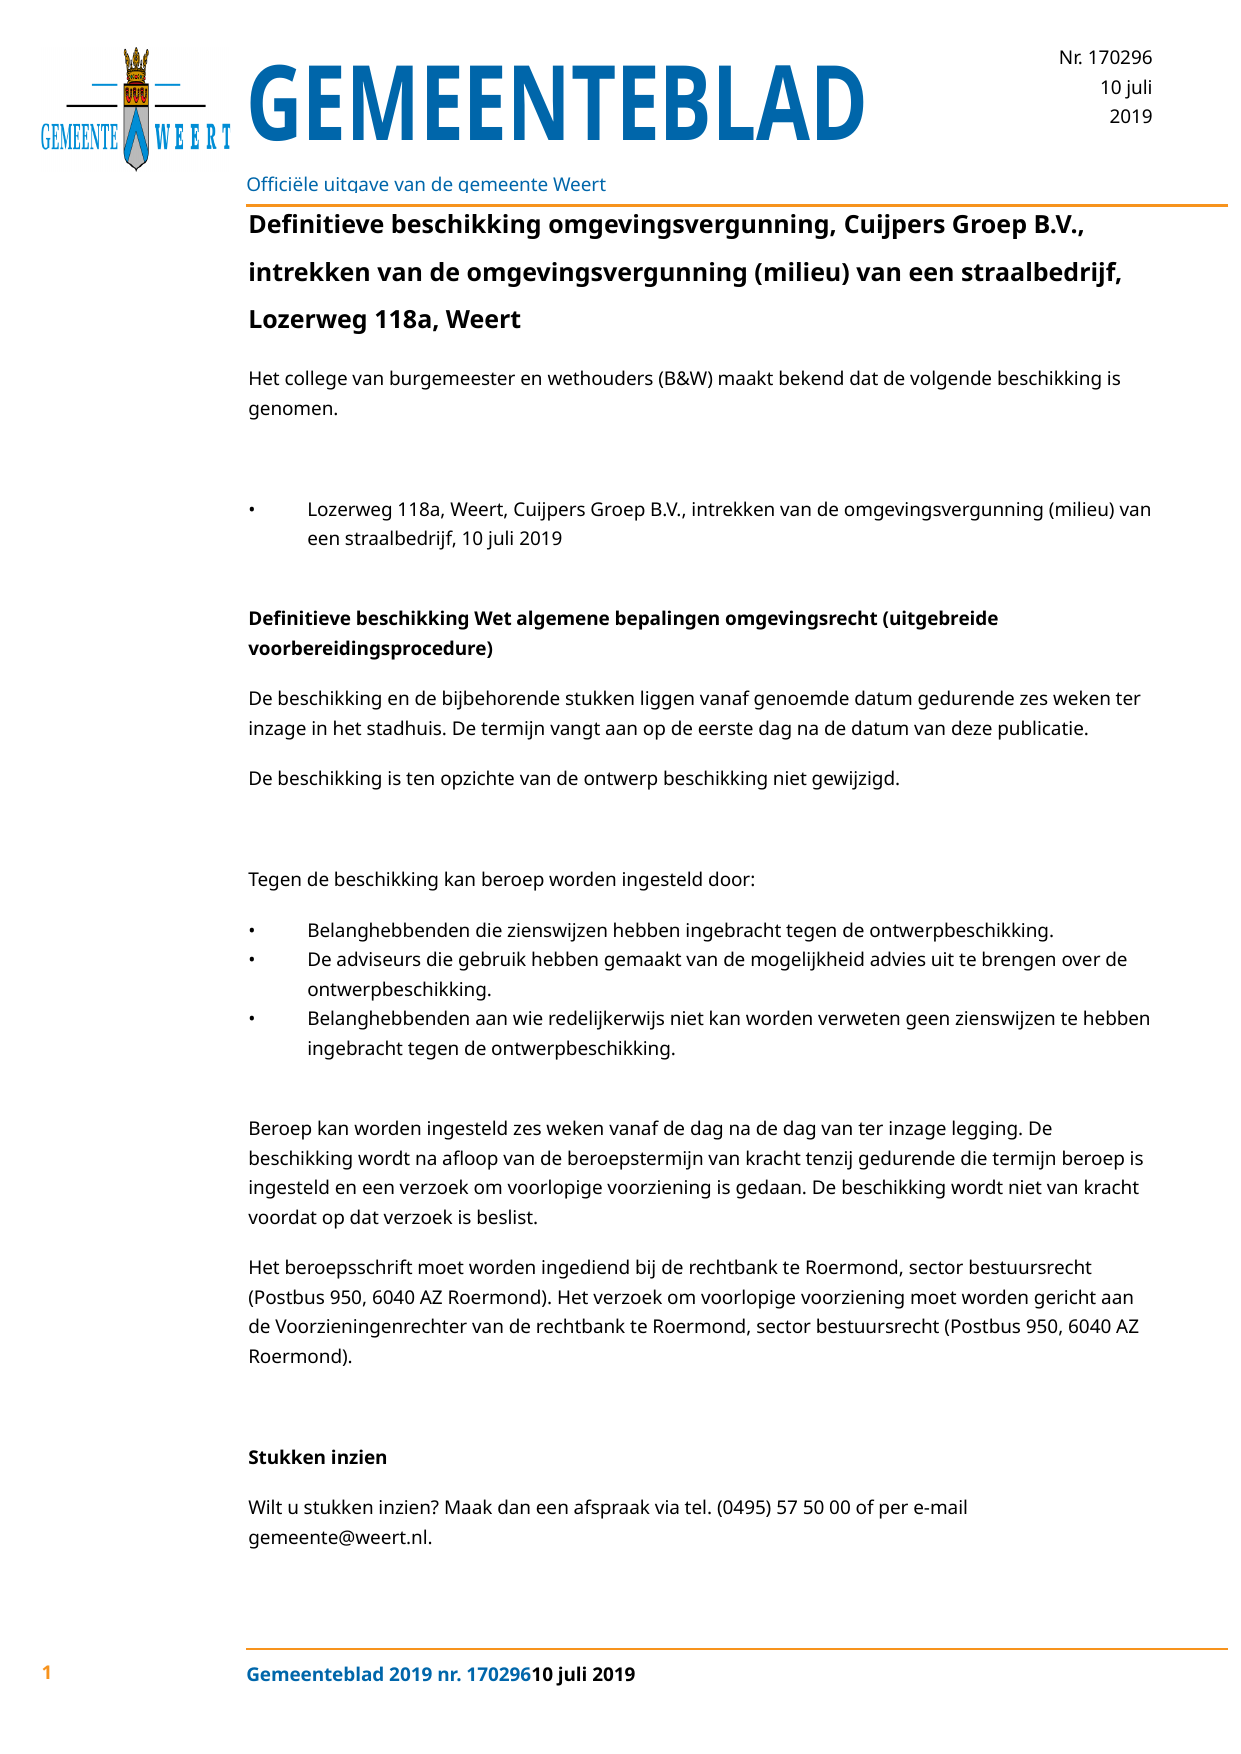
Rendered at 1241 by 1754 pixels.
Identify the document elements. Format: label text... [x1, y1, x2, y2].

list De adviseurs die gebruik hebben gemaakt van de mogelijkheid advies uit te brengen over de ontwerpbeschikking. [248, 946, 1152, 1002]
text Beroep kan worden ingesteld zes weken vanaf de dag na de dag van ter inzage legging. De beschikking wordt na afloop van de beroepstermijn van kracht tenzij gedurende die termijn beroep is ingesteld en een verzoek om voorlopige voorziening is gedaan. De beschikking wordt niet van kracht voordat op dat verzoek is beslist. [248, 1115, 1152, 1229]
list Belanghebbenden aan wie redelijkerwijs niet kan worden verweten geen zienswijzen te hebben ingebracht tegen de ontwerpbeschikking. [248, 1006, 1152, 1061]
text Definitieve beschikking Wet algemene bepalingen omgevingsrecht (uitgebreide voorbereidingsprocedure) [248, 606, 1152, 661]
text De beschikking en de bijbehorende stukken liggen vanaf genoemde datum gedurende zes weken ter inzage in het stadhuis. De termijn vangt aan op de eerste dag na de datum van deze publicatie. [248, 686, 1152, 741]
text Tegen de beschikking kan beroep worden ingesteld door: [248, 866, 1152, 892]
list Lozerweg 118a, Weert, Cuijpers Groep B.V., intrekken van de omgevingsvergunning (milieu) van een straalbedrijf, 10 juli 2019 [248, 496, 1152, 551]
text Het college van burgemeester en wethouders (B&W) maakt bekend dat de volgende beschikking is genomen. [248, 366, 1152, 421]
text Stukken inzien [248, 1444, 1152, 1469]
text Definitieve beschikking omgevingsvergunning, Cuijpers Groep B.V., intrekken van de omgevingsvergunning (milieu) van een straalbedrijf, Lozerweg 118a, Weert [248, 207, 1152, 336]
text Het beroepsschrift moet worden ingediend bij de rechtbank te Roermond, sector bestuursrecht (Postbus 950, 6040 AZ Roermond). Het verzoek om voorlopige voorziening moet worden gericht aan de Voorzieningenrechter van de rechtbank te Roermond, sector bestuursrecht (Postbus 950, 6040 AZ Roermond). [248, 1254, 1152, 1369]
text De beschikking is ten opzichte van de ontwerp beschikking niet gewijzigd. [248, 766, 1152, 791]
picture [41, 47, 231, 172]
text Wilt u stukken inzien? Maak dan een afspraak via tel. (0495) 57 50 00 of per e-mail gemeente@weert.nl. [248, 1494, 1152, 1549]
list Belanghebbenden die zienswijzen hebben ingebracht tegen de ontwerpbeschikking. [248, 917, 1152, 942]
